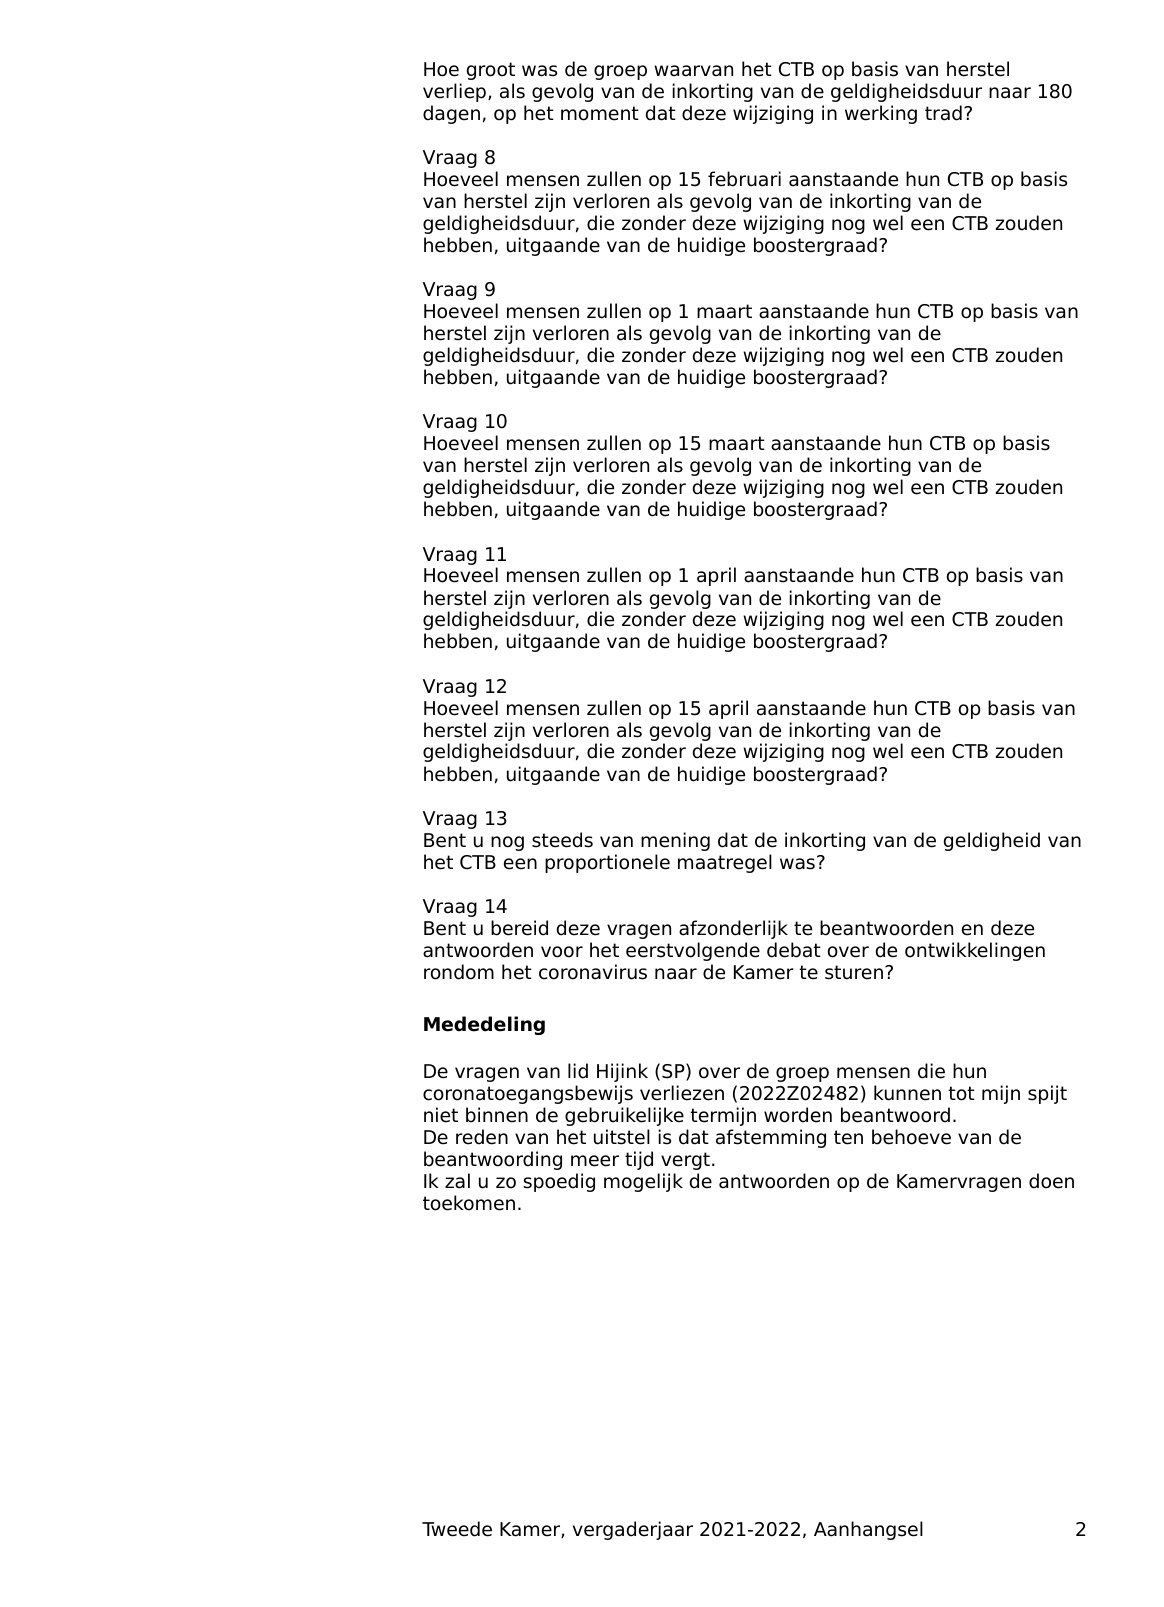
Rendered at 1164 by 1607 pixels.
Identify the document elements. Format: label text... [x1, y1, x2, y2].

text Vraag 14 [422, 896, 1087, 918]
text Hoeveel mensen zullen op 1 maart aanstaande hun CTB op basis van herstel zijn verloren als gevolg van de inkorting van de geldigheidsduur, die zonder deze wijziging nog wel een CTB zouden hebben, uitgaande van de huidige boostergraad? [422, 301, 1087, 389]
text Hoeveel mensen zullen op 15 februari aanstaande hun CTB op basis van herstel zijn verloren als gevolg van de inkorting van de geldigheidsduur, die zonder deze wijziging nog wel een CTB zouden hebben, uitgaande van de huidige boostergraad? [422, 169, 1087, 257]
text Vraag 9 [422, 279, 1087, 301]
text Vraag 10 [422, 411, 1087, 433]
text Vraag 12 [422, 676, 1087, 697]
text Bent u bereid deze vragen afzonderlijk te beantwoorden en deze antwoorden voor het eerstvolgende debat over de ontwikkelingen rondom het coronavirus naar de Kamer te sturen? [422, 918, 1087, 984]
text Hoeveel mensen zullen op 15 maart aanstaande hun CTB op basis van herstel zijn verloren als gevolg van de inkorting van de geldigheidsduur, die zonder deze wijziging nog wel een CTB zouden hebben, uitgaande van de huidige boostergraad? [422, 433, 1087, 521]
text Hoeveel mensen zullen op 1 april aanstaande hun CTB op basis van herstel zijn verloren als gevolg van de inkorting van de geldigheidsduur, die zonder deze wijziging nog wel een CTB zouden hebben, uitgaande van de huidige boostergraad? [422, 565, 1087, 653]
subtitle Mededeling [422, 1014, 1087, 1036]
text De reden van het uitstel is dat afstemming ten behoeve van de beantwoording meer tijd vergt. [422, 1127, 1087, 1171]
text Ik zal u zo spoedig mogelijk de antwoorden op de Kamervragen doen toekomen. [422, 1171, 1087, 1214]
text Hoeveel mensen zullen op 15 april aanstaande hun CTB op basis van herstel zijn verloren als gevolg van de inkorting van de geldigheidsduur, die zonder deze wijziging nog wel een CTB zouden hebben, uitgaande van de huidige boostergraad? [422, 697, 1087, 785]
text Vraag 11 [422, 543, 1087, 565]
text De vragen van lid Hijink (SP) over de groep mensen die hun coronatoegangsbewijs verliezen (2022Z02482) kunnen tot mijn spijt niet binnen de gebruikelijke termijn worden beantwoord. [422, 1061, 1087, 1127]
text Hoe groot was de groep waarvan het CTB op basis van herstel verliep, als gevolg van de inkorting van de geldigheidsduur naar 180 dagen, op het moment dat deze wijziging in werking trad? [422, 59, 1087, 125]
text Vraag 13 [422, 808, 1087, 829]
text Vraag 8 [422, 147, 1087, 169]
text Bent u nog steeds van mening dat de inkorting van de geldigheid van het CTB een proportionele maatregel was? [422, 829, 1087, 873]
